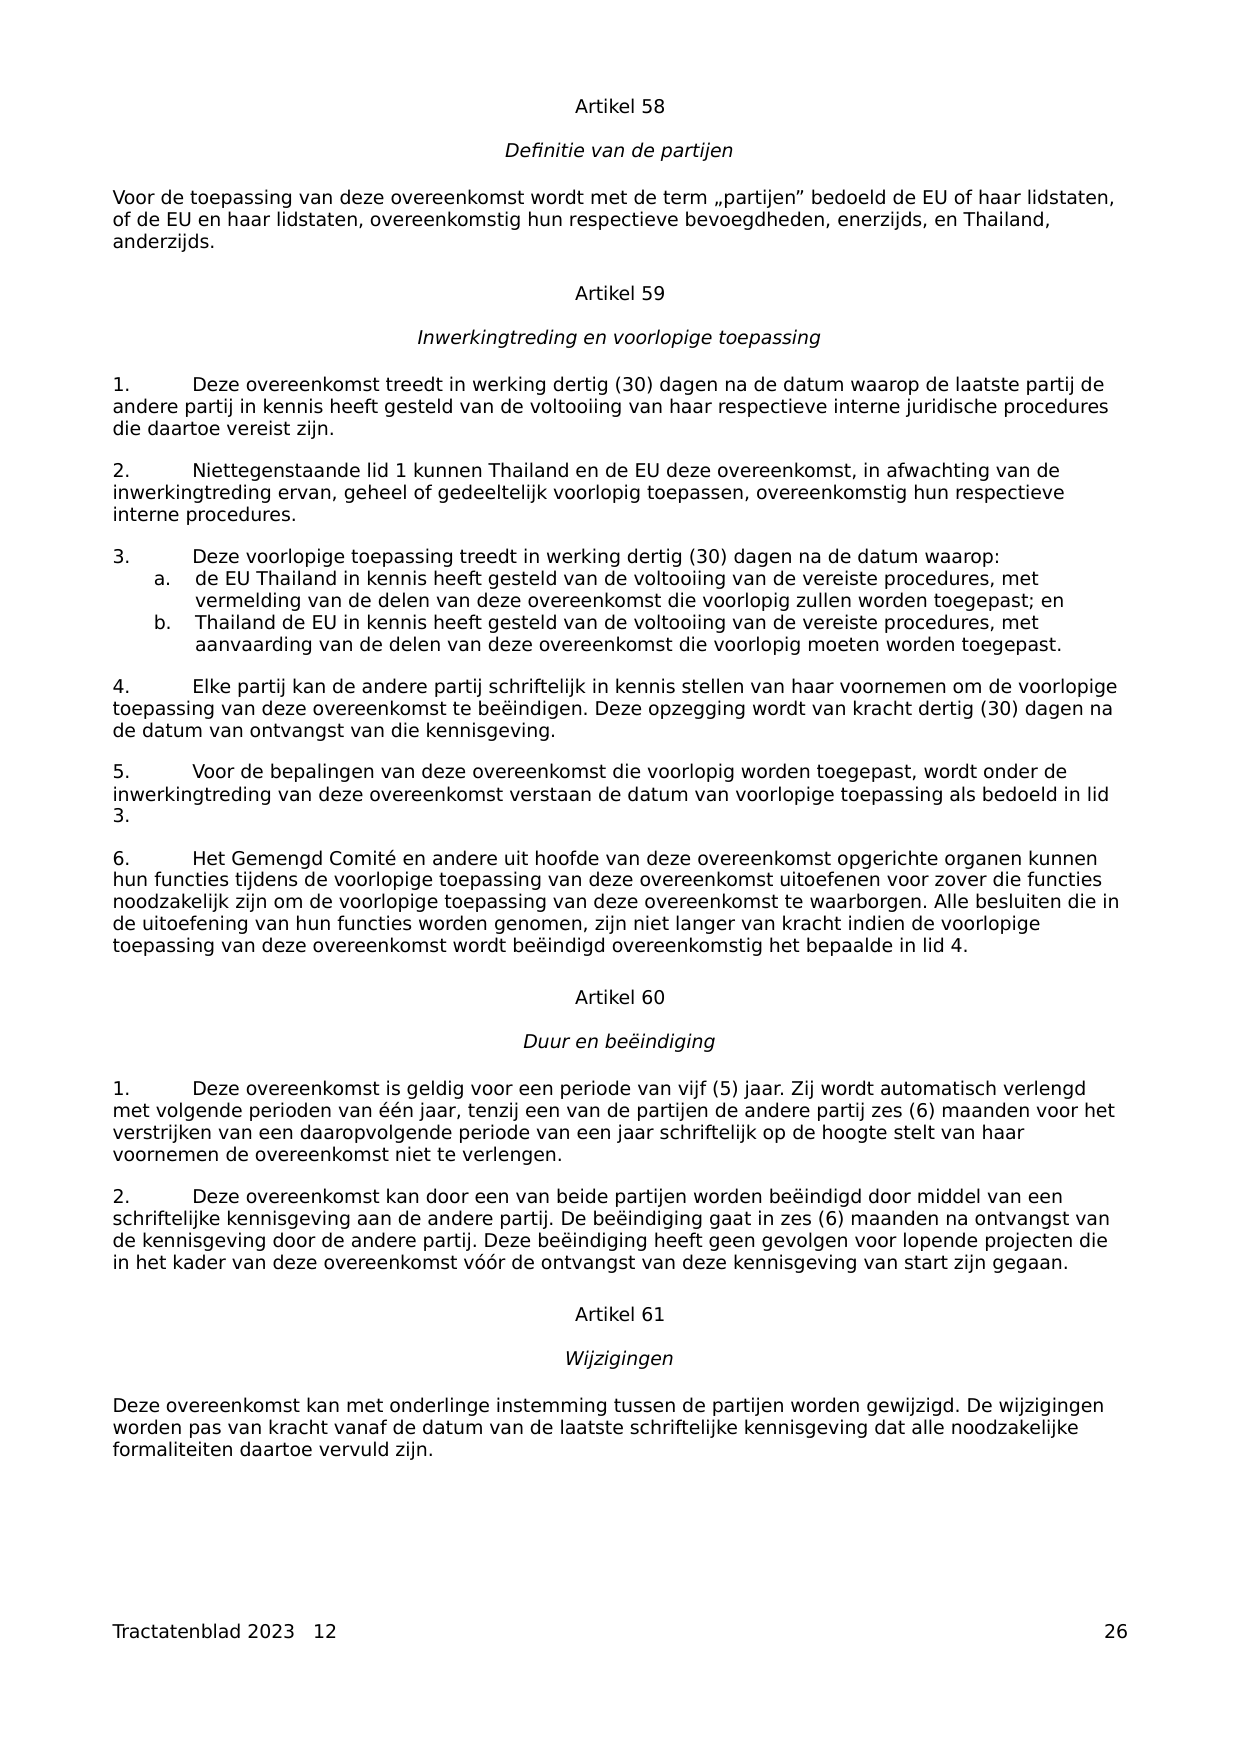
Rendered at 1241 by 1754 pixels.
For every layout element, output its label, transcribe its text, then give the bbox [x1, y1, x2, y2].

text Deze overeenkomst kan met onderlinge instemming tussen de partijen worden gewijzigd. De wijzigingen worden pas van kracht vanaf de datum van de laatste schriftelijke kennisgeving dat alle noodzakelijke formaliteiten daartoe vervuld zijn. [112, 1395, 1128, 1461]
text 1. Deze overeenkomst treedt in werking dertig (30) dagen na de datum waarop de laatste partij de andere partij in kennis heeft gesteld van de voltooiing van haar respectieve interne juridische procedures die daartoe vereist zijn. [112, 374, 1128, 440]
text Voor de toepassing van deze overeenkomst wordt met de term „partijen” bedoeld de EU of haar lidstaten, of de EU en haar lidstaten, overeenkomstig hun respectieve bevoegdheden, enerzijds, en Thailand, anderzijds. [112, 187, 1128, 253]
text 6. Het Gemengd Comité en andere uit hoofde van deze overeenkomst opgerichte organen kunnen hun functies tijdens de voorlopige toepassing van deze overeenkomst uitoefenen voor zover die functies noodzakelijk zijn om de voorlopige toepassing van deze overeenkomst te waarborgen. Alle besluiten die in de uitoefening van hun functies worden genomen, zijn niet langer van kracht indien de voorlopige toepassing van deze overeenkomst wordt beëindigd overeenkomstig het bepaalde in lid 4. [112, 847, 1128, 957]
subtitle Artikel 59 Inwerkingtreding en voorlopige toepassing [112, 283, 1128, 349]
subtitle Artikel 61 Wijzigingen [112, 1304, 1128, 1370]
text 4. Elke partij kan de andere partij schriftelijk in kennis stellen van haar voornemen om de voorlopige toepassing van deze overeenkomst te beëindigen. Deze opzegging wordt van kracht dertig (30) dagen na de datum van ontvangst van die kennisgeving. [112, 676, 1128, 741]
text 5. Voor de bepalingen van deze overeenkomst die voorlopig worden toegepast, wordt onder de inwerkingtreding van deze overeenkomst verstaan de datum van voorlopige toepassing als bedoeld in lid 3. [112, 761, 1128, 827]
text b. Thailand de EU in kennis heeft gesteld van de voltooiing van de vereiste procedures, met aanvaarding van de delen van deze overeenkomst die voorlopig moeten worden toegepast. [153, 612, 1128, 656]
text 3. Deze voorlopige toepassing treedt in werking dertig (30) dagen na de datum waarop: [112, 546, 1128, 568]
text 2. Niettegenstaande lid 1 kunnen Thailand en de EU deze overeenkomst, in afwachting van de inwerkingtreding ervan, geheel of gedeeltelijk voorlopig toepassen, overeenkomstig hun respectieve interne procedures. [112, 460, 1128, 526]
subtitle Artikel 58 Definitie van de partijen [112, 96, 1128, 162]
text 2. Deze overeenkomst kan door een van beide partijen worden beëindigd door middel van een schriftelijke kennisgeving aan de andere partij. De beëindiging gaat in zes (6) maanden na ontvangst van de kennisgeving door de andere partij. Deze beëindiging heeft geen gevolgen voor lopende projecten die in het kader van deze overeenkomst vóór de ontvangst van deze kennisgeving van start zijn gegaan. [112, 1186, 1128, 1274]
subtitle Artikel 60 Duur en beëindiging [112, 987, 1128, 1053]
text a. de EU Thailand in kennis heeft gesteld van de voltooiing van de vereiste procedures, met vermelding van de delen van deze overeenkomst die voorlopig zullen worden toegepast; en [153, 568, 1128, 612]
text 1. Deze overeenkomst is geldig voor een periode van vijf (5) jaar. Zij wordt automatisch verlengd met volgende perioden van één jaar, tenzij een van de partijen de andere partij zes (6) maanden voor het verstrijken van een daaropvolgende periode van een jaar schriftelijk op de hoogte stelt van haar voornemen de overeenkomst niet te verlengen. [112, 1078, 1128, 1166]
